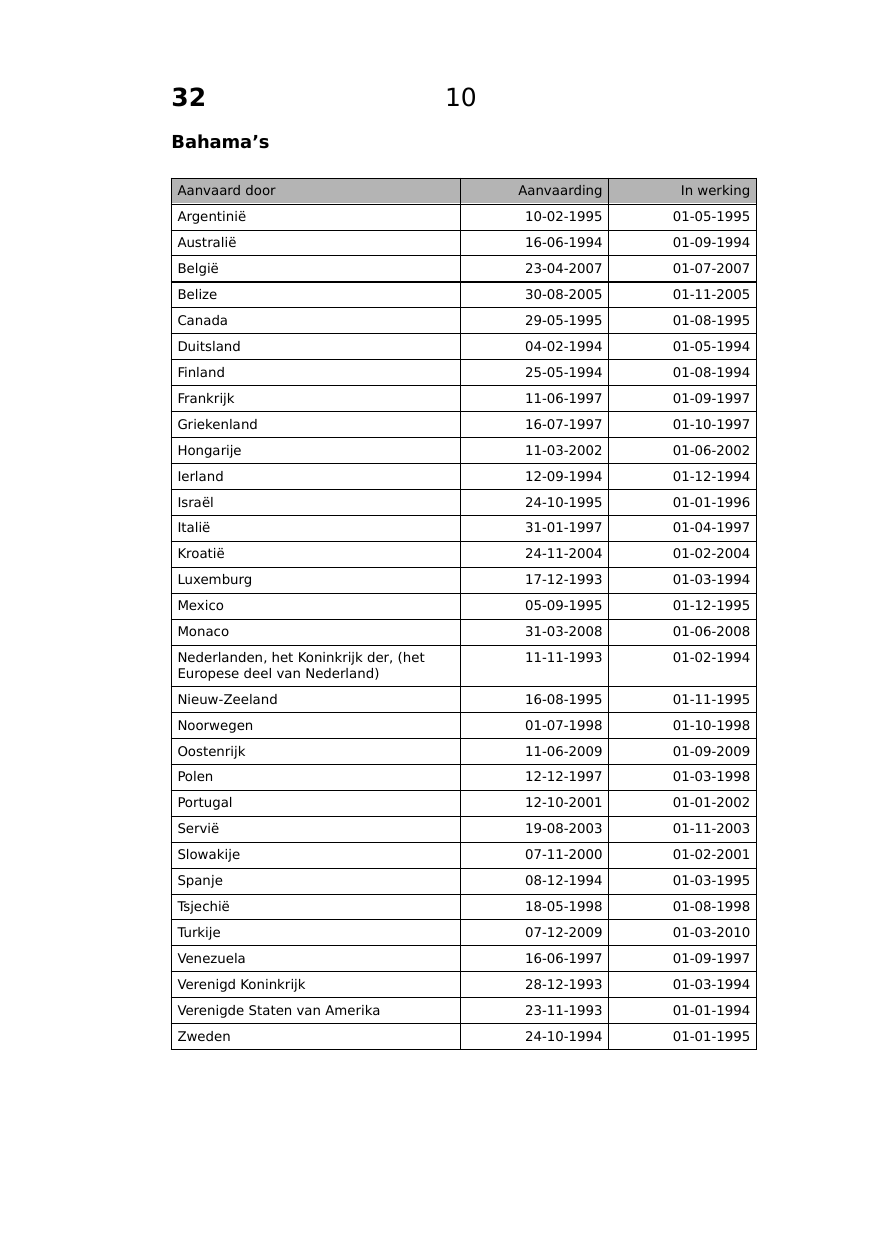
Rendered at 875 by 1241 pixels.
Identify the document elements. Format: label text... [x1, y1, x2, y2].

table_cell 07-12-2009 [461, 920, 608, 945]
table_cell 01-02-2001 [609, 843, 756, 867]
table_cell 01-09-1997 [609, 386, 756, 411]
table_cell Nieuw-Zeeland [172, 687, 460, 712]
table_cell 11-11-1993 [461, 646, 608, 686]
table_cell 01-04-1997 [609, 516, 756, 541]
table_cell 01-11-2005 [609, 283, 756, 307]
table_header In werking [609, 179, 756, 203]
table_cell 10-02-1995 [461, 205, 608, 229]
table_cell 01-10-1998 [609, 713, 756, 738]
table_cell Italië [172, 516, 460, 541]
table_cell 01-09-1994 [609, 231, 756, 255]
table_cell Portugal [172, 791, 460, 816]
table_cell Belize [172, 283, 460, 307]
table_cell 01-08-1994 [609, 360, 756, 385]
table_cell 01-12-1995 [609, 594, 756, 618]
table_header Aanvaard door [172, 179, 460, 203]
table_cell 01-03-1994 [609, 568, 756, 593]
table_cell 01-05-1995 [609, 205, 756, 229]
table_cell 12-10-2001 [461, 791, 608, 816]
table_cell 19-08-2003 [461, 817, 608, 842]
table_cell Griekenland [172, 412, 460, 437]
table_cell Australië [172, 231, 460, 255]
table_cell 18-05-1998 [461, 895, 608, 919]
table_cell Argentinië [172, 205, 460, 229]
table_cell Tsjechië [172, 895, 460, 919]
table_cell 24-10-1995 [461, 490, 608, 515]
table_cell 01-08-1995 [609, 308, 756, 333]
table_cell 07-11-2000 [461, 843, 608, 867]
table_cell 01-07-2007 [609, 256, 756, 281]
table_cell Canada [172, 308, 460, 333]
table_cell 30-08-2005 [461, 283, 608, 307]
table_cell 04-02-1994 [461, 334, 608, 359]
table_cell Slowakije [172, 843, 460, 867]
table_cell 11-06-2009 [461, 739, 608, 764]
table_cell 01-01-2002 [609, 791, 756, 816]
table_cell 01-01-1994 [609, 998, 756, 1023]
table_cell 31-03-2008 [461, 620, 608, 644]
table_cell 16-06-1994 [461, 231, 608, 255]
table_cell Turkije [172, 920, 460, 945]
table_cell 24-10-1994 [461, 1024, 608, 1049]
table_cell Mexico [172, 594, 460, 618]
table_cell 23-11-1993 [461, 998, 608, 1023]
table_cell 12-09-1994 [461, 464, 608, 489]
table_cell 16-08-1995 [461, 687, 608, 712]
table_cell Polen [172, 765, 460, 790]
table_cell 28-12-1993 [461, 972, 608, 997]
table_cell Duitsland [172, 334, 460, 359]
table_cell 01-07-1998 [461, 713, 608, 738]
table_cell 01-03-1998 [609, 765, 756, 790]
table_cell 01-03-1995 [609, 869, 756, 893]
table_cell Zweden [172, 1024, 460, 1049]
table_cell 12-12-1997 [461, 765, 608, 790]
table_cell 11-06-1997 [461, 386, 608, 411]
table_cell 01-12-1994 [609, 464, 756, 489]
table_cell 01-06-2002 [609, 438, 756, 463]
table_cell Finland [172, 360, 460, 385]
table_cell Verenigde Staten van Amerika [172, 998, 460, 1023]
table_cell 01-01-1995 [609, 1024, 756, 1049]
table_cell Hongarije [172, 438, 460, 463]
table_cell 01-11-2003 [609, 817, 756, 842]
table_cell Oostenrijk [172, 739, 460, 764]
table_cell Kroatië [172, 542, 460, 567]
table_cell 24-11-2004 [461, 542, 608, 567]
subtitle Bahama’s [171, 132, 756, 153]
table_cell 23-04-2007 [461, 256, 608, 281]
table_cell 01-08-1998 [609, 895, 756, 919]
table_cell 05-09-1995 [461, 594, 608, 618]
table_cell Venezuela [172, 946, 460, 971]
table_cell 16-07-1997 [461, 412, 608, 437]
table_cell 01-09-1997 [609, 946, 756, 971]
table_cell Ierland [172, 464, 460, 489]
table_cell Israël [172, 490, 460, 515]
table_header Aanvaarding [461, 179, 608, 203]
table_cell Spanje [172, 869, 460, 893]
table_cell 01-03-2010 [609, 920, 756, 945]
table_cell 11-03-2002 [461, 438, 608, 463]
table_cell 16-06-1997 [461, 946, 608, 971]
table_cell 01-06-2008 [609, 620, 756, 644]
table_cell Nederlanden, het Koninkrijk der, (het Europese deel van Nederland) [172, 646, 460, 686]
table_cell 17-12-1993 [461, 568, 608, 593]
table_cell 01-02-2004 [609, 542, 756, 567]
table_cell 01-11-1995 [609, 687, 756, 712]
table_cell België [172, 256, 460, 281]
table_cell 08-12-1994 [461, 869, 608, 893]
table_cell 01-01-1996 [609, 490, 756, 515]
table_cell Servië [172, 817, 460, 842]
table_cell Luxemburg [172, 568, 460, 593]
table_cell 01-03-1994 [609, 972, 756, 997]
table_cell 25-05-1994 [461, 360, 608, 385]
table_cell Noorwegen [172, 713, 460, 738]
table_cell Monaco [172, 620, 460, 644]
table_cell 31-01-1997 [461, 516, 608, 541]
table_cell 01-10-1997 [609, 412, 756, 437]
table_cell Frankrijk [172, 386, 460, 411]
table_cell 01-05-1994 [609, 334, 756, 359]
table_cell 01-02-1994 [609, 646, 756, 686]
table_cell 01-09-2009 [609, 739, 756, 764]
table_cell Verenigd Koninkrijk [172, 972, 460, 997]
table_cell 29-05-1995 [461, 308, 608, 333]
